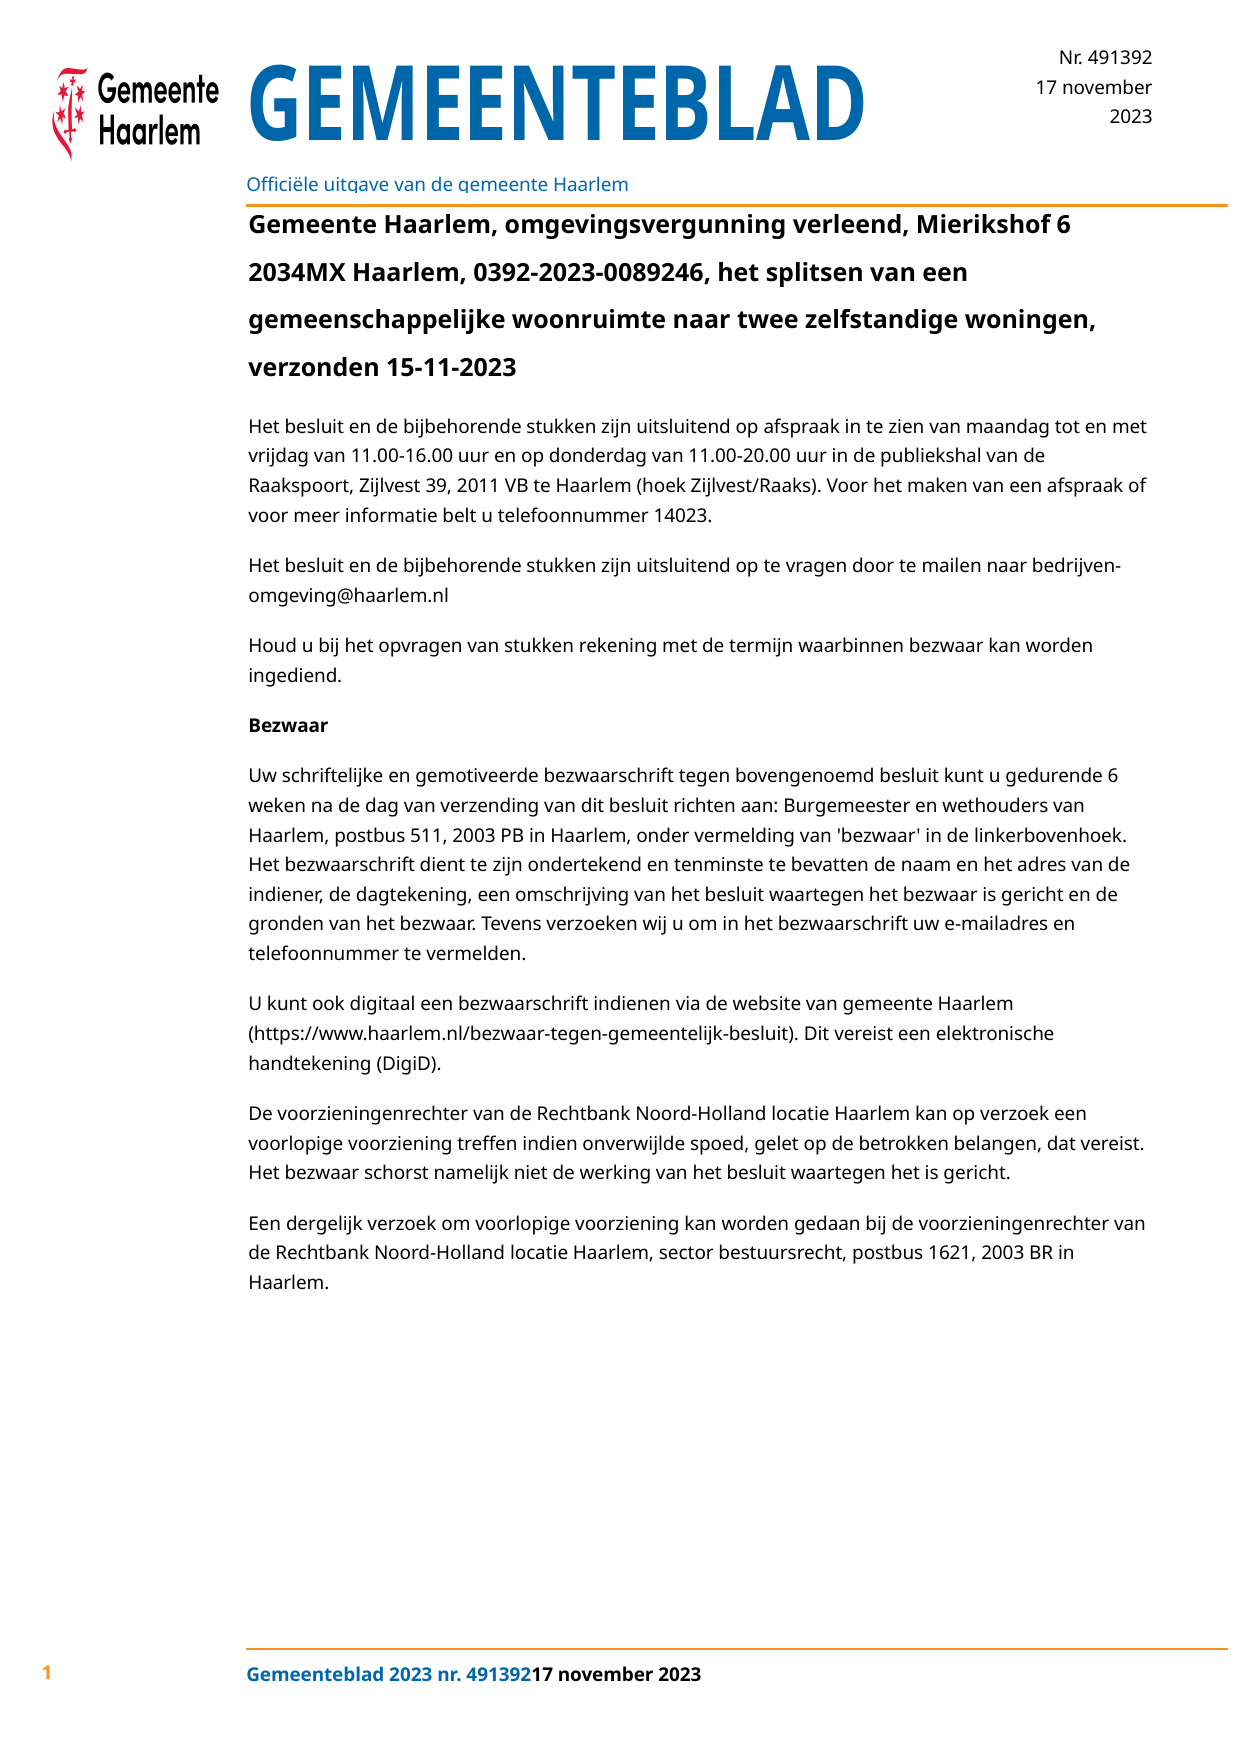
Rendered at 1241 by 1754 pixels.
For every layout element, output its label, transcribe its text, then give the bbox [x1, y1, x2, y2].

text Gemeente Haarlem, omgevingsvergunning verleend, Mierikshof 6 2034MX Haarlem, 0392-2023-0089246, het splitsen van een gemeenschappelijke woonruimte naar twee zelfstandige woningen, verzonden 15-11-2023 [248, 207, 1152, 384]
text Het besluit en de bijbehorende stukken zijn uitsluitend op te vragen door te mailen naar bedrijven-omgeving@haarlem.nl [248, 552, 1152, 608]
text Bezwaar [248, 712, 1152, 738]
text Uw schriftelijke en gemotiveerde bezwaarschrift tegen bovengenoemd besluit kunt u gedurende 6 weken na de dag van verzending van dit besluit richten aan: Burgemeester en wethouders van Haarlem, postbus 511, 2003 PB in Haarlem, onder vermelding van 'bezwaar' in de linkerbovenhoek. Het bezwaarschrift dient te zijn ondertekend en tenminste te bevatten de naam en het adres van de indiener, de dagtekening, een omschrijving van het besluit waartegen het bezwaar is gericht en de gronden van het bezwaar. Tevens verzoeken wij u om in het bezwaarschrift uw e-mailadres en telefoonnummer te vermelden. [248, 763, 1152, 966]
picture [41, 47, 231, 172]
text Het besluit en de bijbehorende stukken zijn uitsluitend op afspraak in te zien van maandag tot en met vrijdag van 11.00-16.00 uur en op donderdag van 11.00-20.00 uur in de publiekshal van de Raakspoort, Zijlvest 39, 2011 VB te Haarlem (hoek Zijlvest/Raaks). Voor het maken van een afspraak of voor meer informatie belt u telefoonnummer 14023. [248, 413, 1152, 528]
text Een dergelijk verzoek om voorlopige voorziening kan worden gedaan bij de voorzieningenrechter van de Rechtbank Noord-Holland locatie Haarlem, sector bestuursrecht, postbus 1621, 2003 BR in Haarlem. [248, 1210, 1152, 1295]
text De voorzieningenrechter van de Rechtbank Noord-Holland locatie Haarlem kan op verzoek een voorlopige voorziening treffen indien onverwijlde spoed, gelet op de betrokken belangen, dat vereist. Het bezwaar schorst namelijk niet de werking van het besluit waartegen het is gericht. [248, 1100, 1152, 1185]
text U kunt ook digitaal een bezwaarschrift indienen via de website van gemeente Haarlem (https://www.haarlem.nl/bezwaar-tegen-gemeentelijk-besluit). Dit vereist een elektronische handtekening (DigiD). [248, 991, 1152, 1076]
text Houd u bij het opvragen van stukken rekening met de termijn waarbinnen bezwaar kan worden ingediend. [248, 632, 1152, 688]
